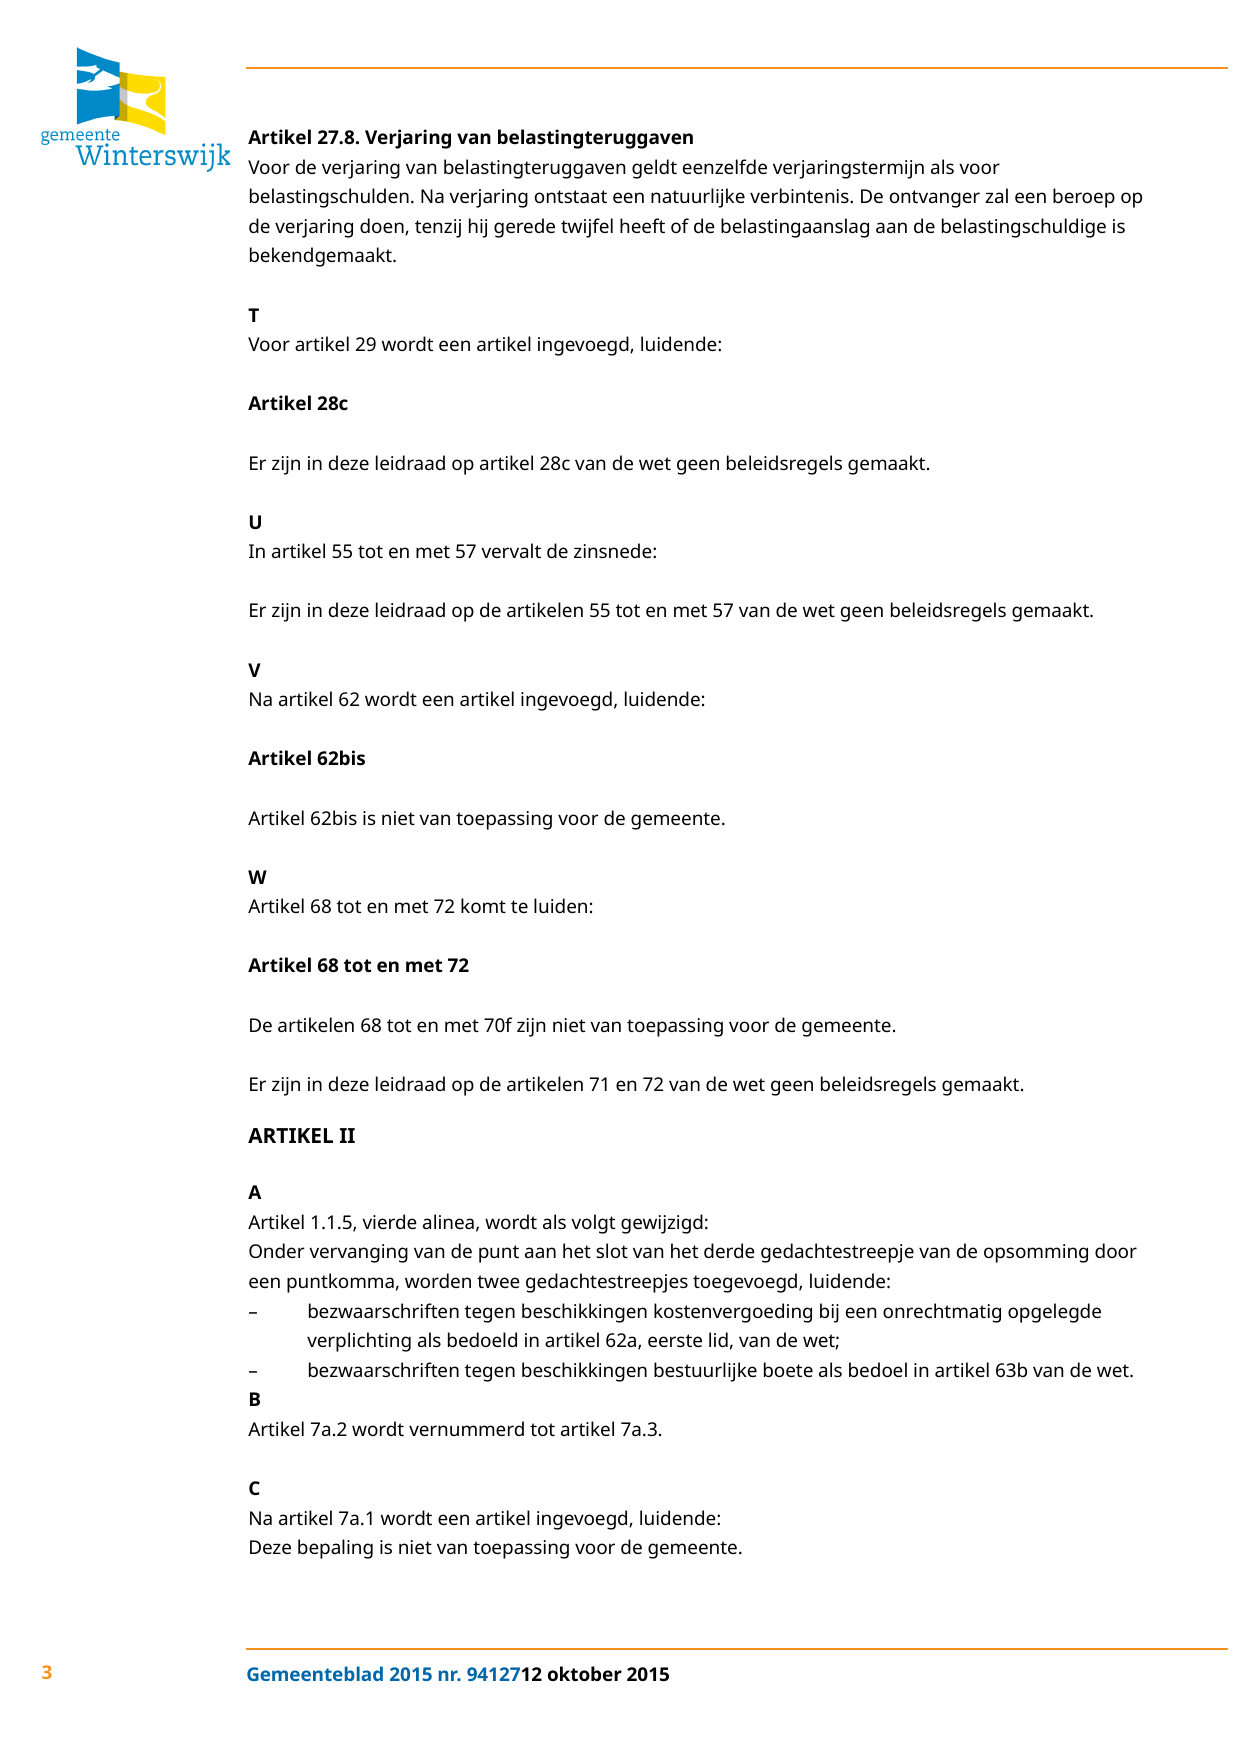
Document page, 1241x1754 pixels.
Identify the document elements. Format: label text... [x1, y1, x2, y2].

text Voor artikel 29 wordt een artikel ingevoegd, luidende: [248, 331, 1152, 357]
text ARTIKEL II [248, 1121, 1152, 1150]
text Er zijn in deze leidraad op de artikelen 55 tot en met 57 van de wet geen beleidsregels gemaakt. [248, 598, 1152, 623]
text Artikel 1.1.5, vierde alinea, wordt als volgt gewijzigd: [248, 1209, 1152, 1235]
text Na artikel 7a.1 wordt een artikel ingevoegd, luidende: [248, 1505, 1152, 1531]
text Deze bepaling is niet van toepassing voor de gemeente. [248, 1534, 1152, 1560]
text C [248, 1475, 1152, 1501]
text De artikelen 68 tot en met 70f zijn niet van toepassing voor de gemeente. [248, 1012, 1152, 1038]
text Na artikel 62 wordt een artikel ingevoegd, luidende: [248, 686, 1152, 712]
picture [41, 47, 231, 172]
text Artikel 68 tot en met 72 [248, 953, 1152, 978]
text U [248, 509, 1152, 535]
list bezwaarschriften tegen beschikkingen kostenvergoeding bij een onrechtmatig opgelegde verplichting als bedoeld in artikel 62a, eerste lid, van de wet; [248, 1298, 1152, 1353]
text In artikel 55 tot en met 57 vervalt de zinsnede: [248, 538, 1152, 564]
text Onder vervanging van de punt aan het slot van het derde gedachtestreepje van de opsomming door een puntkomma, worden twee gedachtestreepjes toegevoegd, luidende: [248, 1239, 1152, 1294]
text Artikel 68 tot en met 72 komt te luiden: [248, 893, 1152, 919]
text A [248, 1179, 1152, 1205]
text Er zijn in deze leidraad op de artikelen 71 en 72 van de wet geen beleidsregels gemaakt. [248, 1071, 1152, 1097]
text Voor de verjaring van belastingteruggaven geldt eenzelfde verjaringstermijn als voor belastingschulden. Na verjaring ontstaat een natuurlijke verbintenis. De ontvanger zal een beroep op de verjaring doen, tenzij hij gerede twijfel heeft of de belastingaanslag aan de belastingschuldige is bekendgemaakt. [248, 154, 1152, 268]
text Artikel 28c [248, 391, 1152, 416]
list bezwaarschriften tegen beschikkingen bestuurlijke boete als bedoel in artikel 63b van de wet. [248, 1357, 1152, 1383]
text V [248, 657, 1152, 683]
text T [248, 302, 1152, 328]
text Artikel 7a.2 wordt vernummerd tot artikel 7a.3. [248, 1416, 1152, 1442]
picture [225, 153, 231, 162]
text Er zijn in deze leidraad op artikel 28c van de wet geen beleidsregels gemaakt. [248, 450, 1152, 476]
text Artikel 27.8. Verjaring van belastingteruggaven [248, 124, 1152, 150]
text W [248, 864, 1152, 890]
text B [248, 1387, 1152, 1412]
text Artikel 62bis is niet van toepassing voor de gemeente. [248, 805, 1152, 831]
text Artikel 62bis [248, 746, 1152, 771]
